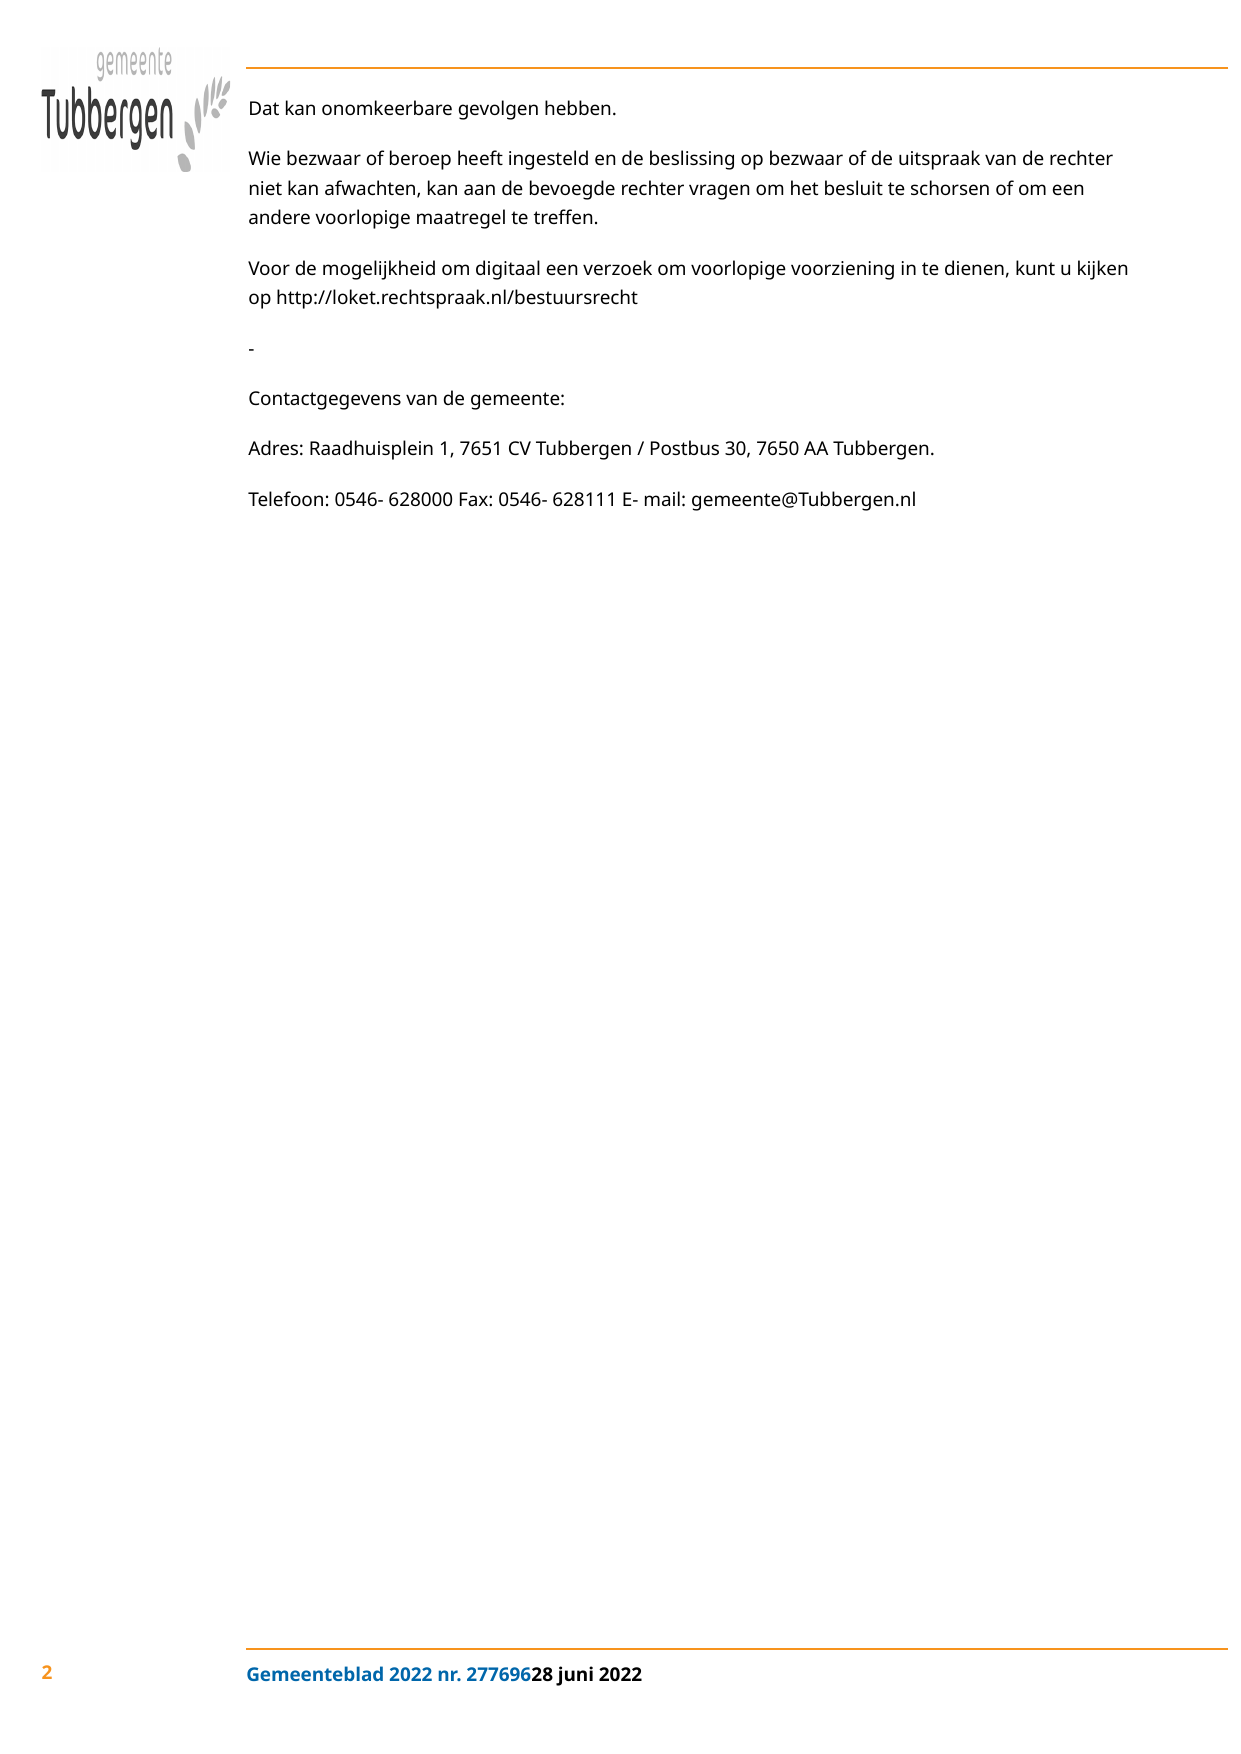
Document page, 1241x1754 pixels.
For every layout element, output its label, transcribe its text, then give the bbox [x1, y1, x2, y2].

text Dat kan onomkeerbare gevolgen hebben. [248, 95, 1152, 121]
text Contactgegevens van de gemeente: [248, 385, 1152, 411]
text Wie bezwaar of beroep heeft ingesteld en de beslissing op bezwaar of de uitspraak van de rechter niet kan afwachten, kan aan de bevoegde rechter vragen om het besluit te schorsen of om een andere voorlopige maatregel te treffen. [248, 145, 1152, 230]
text Voor de mogelijkheid om digitaal een verzoek om voorlopige voorziening in te dienen, kunt u kijken op http://loket.rechtspraak.nl/bestuursrecht [248, 255, 1152, 310]
text Adres: Raadhuisplein 1, 7651 CV Tubbergen / Postbus 30, 7650 AA Tubbergen. [248, 436, 1152, 461]
text - [248, 335, 1152, 361]
picture [41, 47, 231, 172]
text Telefoon: 0546- 628000 Fax: 0546- 628111 E- mail: gemeente@Tubbergen.nl [248, 486, 1152, 512]
